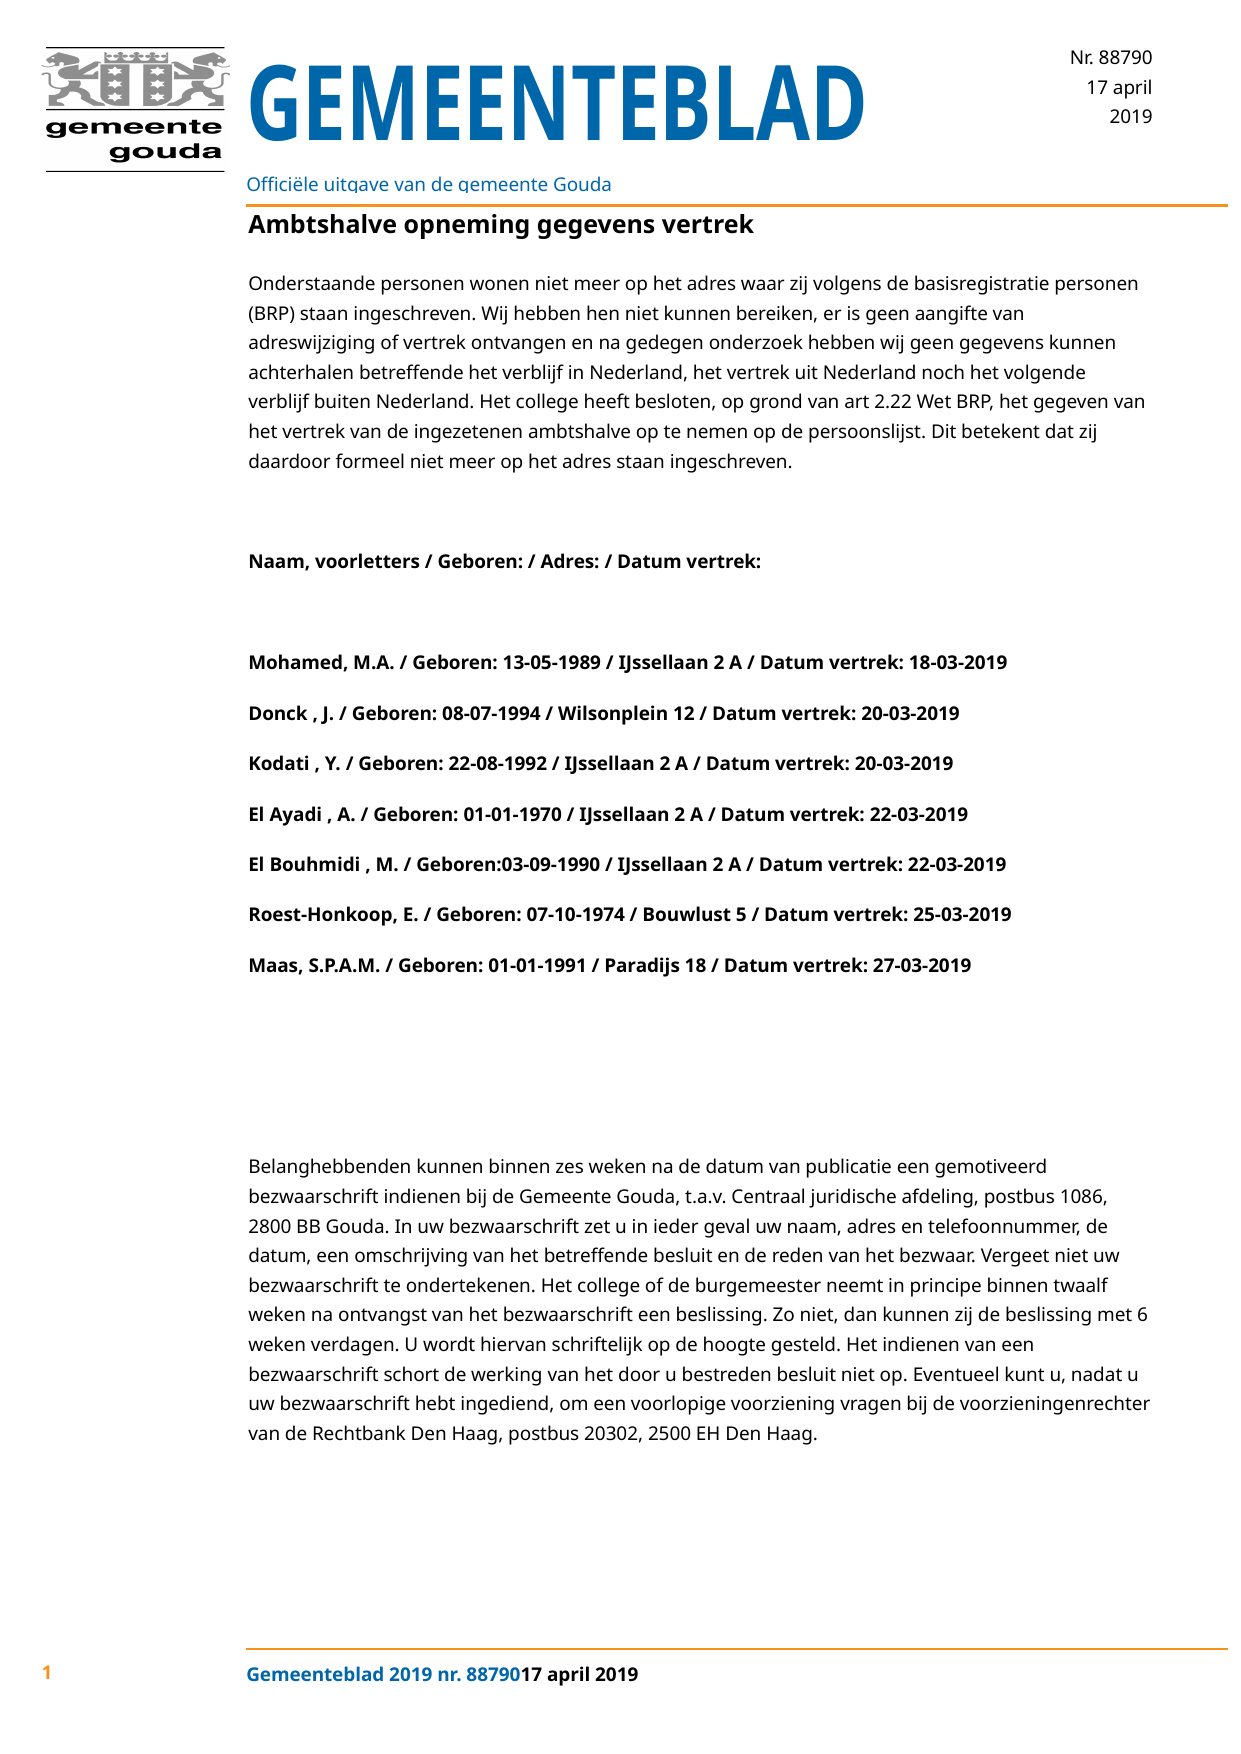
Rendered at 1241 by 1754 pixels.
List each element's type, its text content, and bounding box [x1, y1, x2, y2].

text El Ayadi , A. / Geboren: 01-01-1970 / IJssellaan 2 A / Datum vertrek: 22-03-2019 [248, 801, 1152, 826]
text Onderstaande personen wonen niet meer op het adres waar zij volgens de basisregistratie personen (BRP) staan ingeschreven. Wij hebben hen niet kunnen bereiken, er is geen aangifte van adreswijziging of vertrek ontvangen en na gedegen onderzoek hebben wij geen gegevens kunnen achterhalen betreffende het verblijf in Nederland, het vertrek uit Nederland noch het volgende verblijf buiten Nederland. Het college heeft besloten, op grond van art 2.22 Wet BRP, het gegeven van het vertrek van de ingezetenen ambtshalve op te nemen op de persoonslijst. Dit betekent dat zij daardoor formeel niet meer op het adres staan ingeschreven. [248, 270, 1152, 473]
text Kodati , Y. / Geboren: 22-08-1992 / IJssellaan 2 A / Datum vertrek: 20-03-2019 [248, 750, 1152, 776]
text Naam, voorletters / Geboren: / Adres: / Datum vertrek: [248, 549, 1152, 574]
text Ambtshalve opneming gegevens vertrek [248, 207, 1152, 241]
text Mohamed, M.A. / Geboren: 13-05-1989 / IJssellaan 2 A / Datum vertrek: 18-03-2019 [248, 649, 1152, 675]
text Roest-Honkoop, E. / Geboren: 07-10-1974 / Bouwlust 5 / Datum vertrek: 25-03-2019 [248, 902, 1152, 927]
text El Bouhmidi , M. / Geboren:03-09-1990 / IJssellaan 2 A / Datum vertrek: 22-03-2019 [248, 851, 1152, 877]
text Maas, S.P.A.M. / Geboren: 01-01-1991 / Paradijs 18 / Datum vertrek: 27-03-2019 [248, 952, 1152, 978]
picture [41, 47, 231, 172]
text Belanghebbenden kunnen binnen zes weken na de datum van publicatie een gemotiveerd bezwaarschrift indienen bij de Gemeente Gouda, t.a.v. Centraal juridische afdeling, postbus 1086, 2800 BB Gouda. In uw bezwaarschrift zet u in ieder geval uw naam, adres en telefoonnummer, de datum, een omschrijving van het betreffende besluit en de reden van het bezwaar. Vergeet niet uw bezwaarschrift te ondertekenen. Het college of de burgemeester neemt in principe binnen twaalf weken na ontvangst van het bezwaarschrift een beslissing. Zo niet, dan kunnen zij de beslissing met 6 weken verdagen. U wordt hiervan schriftelijk op de hoogte gesteld. Het indienen van een bezwaarschrift schort de werking van het door u bestreden besluit niet op. Eventueel kunt u, nadat u uw bezwaarschrift hebt ingediend, om een voorlopige voorziening vragen bij de voorzieningenrechter van de Rechtbank Den Haag, postbus 20302, 2500 EH Den Haag. [248, 1154, 1152, 1446]
text Donck , J. / Geboren: 08-07-1994 / Wilsonplein 12 / Datum vertrek: 20-03-2019 [248, 700, 1152, 726]
